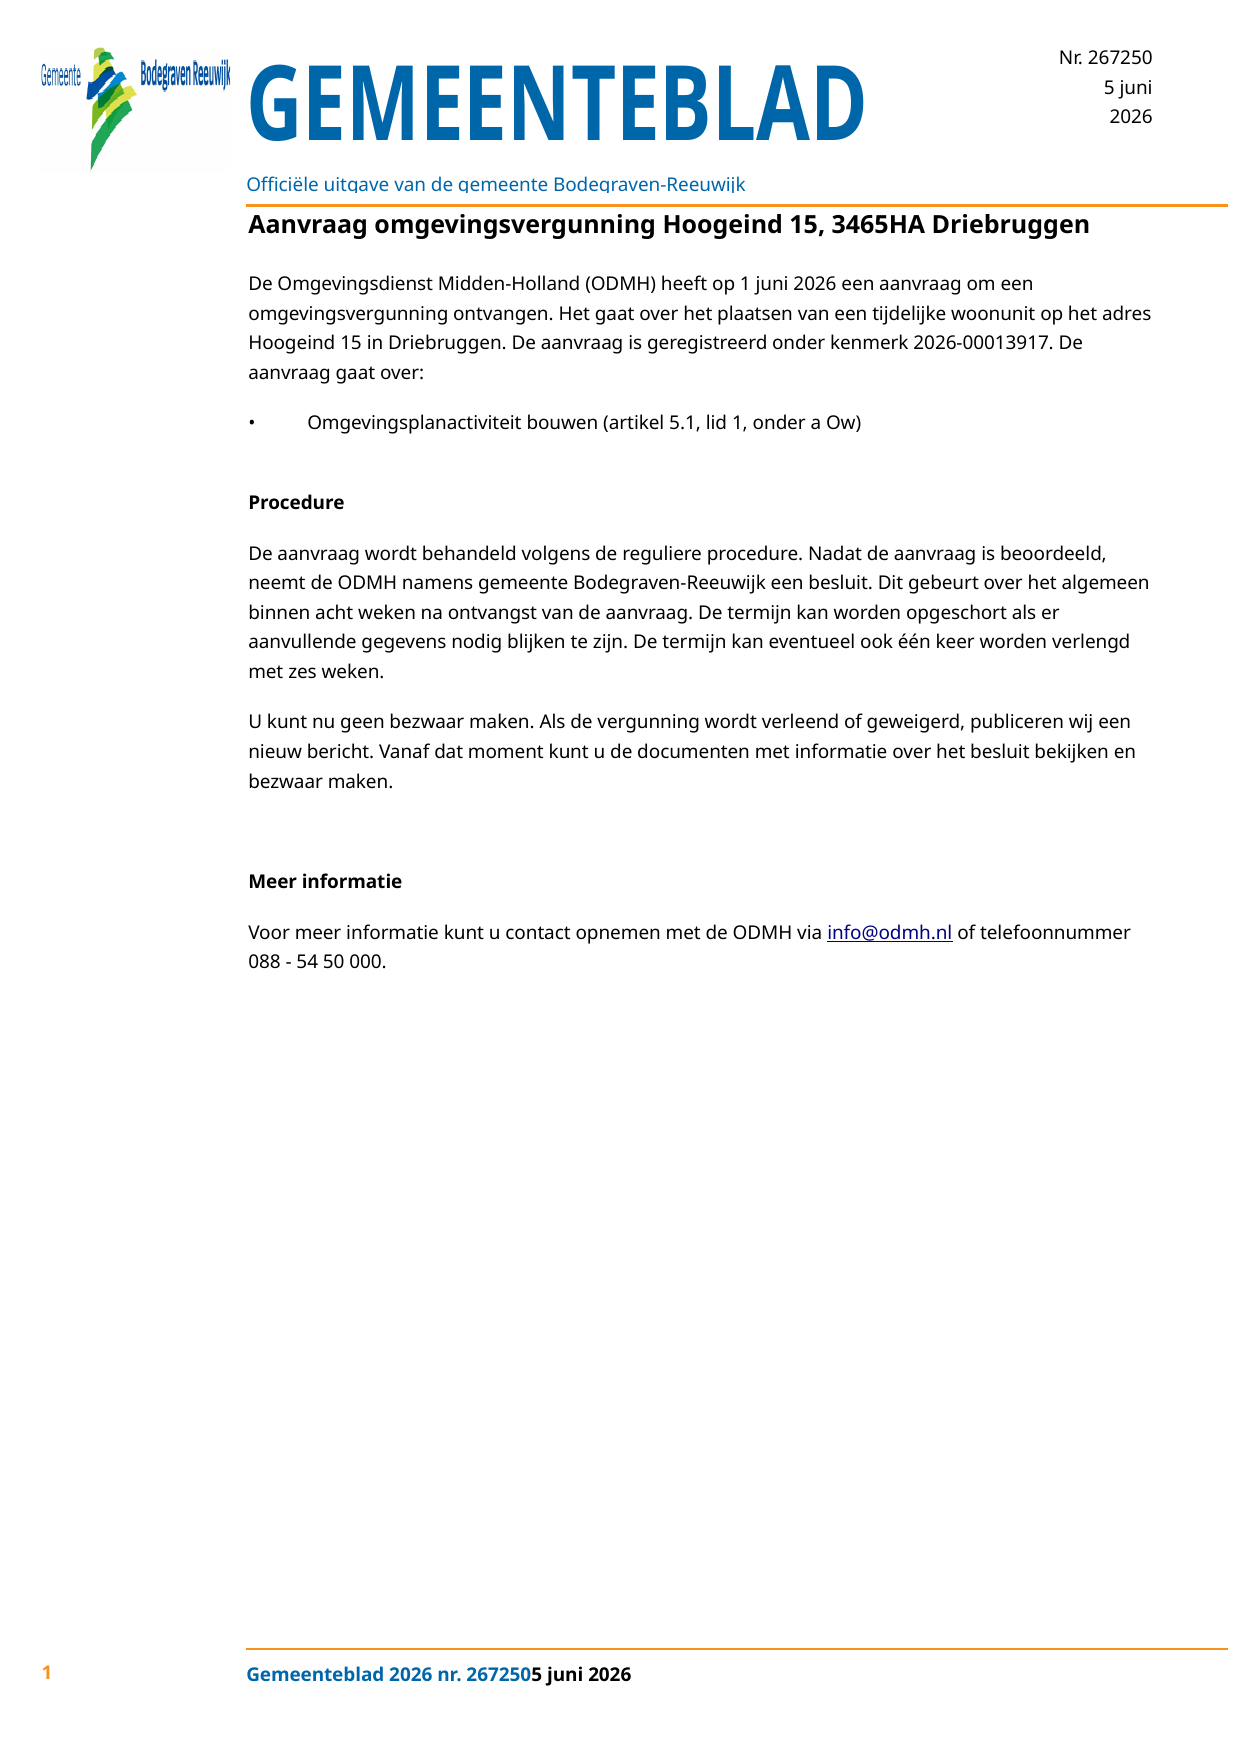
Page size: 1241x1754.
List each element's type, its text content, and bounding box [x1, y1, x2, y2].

text Aanvraag omgevingsvergunning Hoogeind 15, 3465HA Driebruggen [248, 207, 1152, 241]
text De Omgevingsdienst Midden-Holland (ODMH) heeft op 1 juni 2026 een aanvraag om een omgevingsvergunning ontvangen. Het gaat over het plaatsen van een tijdelijke woonunit op het adres Hoogeind 15 in Driebruggen. De aanvraag is geregistreerd onder kenmerk 2026-00013917. De aanvraag gaat over: [248, 270, 1152, 385]
text De aanvraag wordt behandeld volgens de reguliere procedure. Nadat de aanvraag is beoordeeld, neemt de ODMH namens gemeente Bodegraven-Reeuwijk een besluit. Dit gebeurt over het algemeen binnen acht weken na ontvangst van de aanvraag. De termijn kan worden opgeschort als er aanvullende gegevens nodig blijken te zijn. De termijn kan eventueel ook één keer worden verlengd met zes weken. [248, 540, 1152, 684]
text Voor meer informatie kunt u contact opnemen met de ODMH via info@odmh.nl of telefoonnummer 088 - 54 50 000. [248, 919, 1152, 974]
text Procedure [248, 489, 1152, 515]
text Meer informatie [248, 869, 1152, 894]
picture [41, 47, 231, 172]
text U kunt nu geen bezwaar maken. Als de vergunning wordt verleend of geweigerd, publiceren wij een nieuw bericht. Vanaf dat moment kunt u de documenten met informatie over het besluit bekijken en bezwaar maken. [248, 709, 1152, 793]
list Omgevingsplanactiviteit bouwen (artikel 5.1, lid 1, onder a Ow) [248, 409, 1152, 435]
